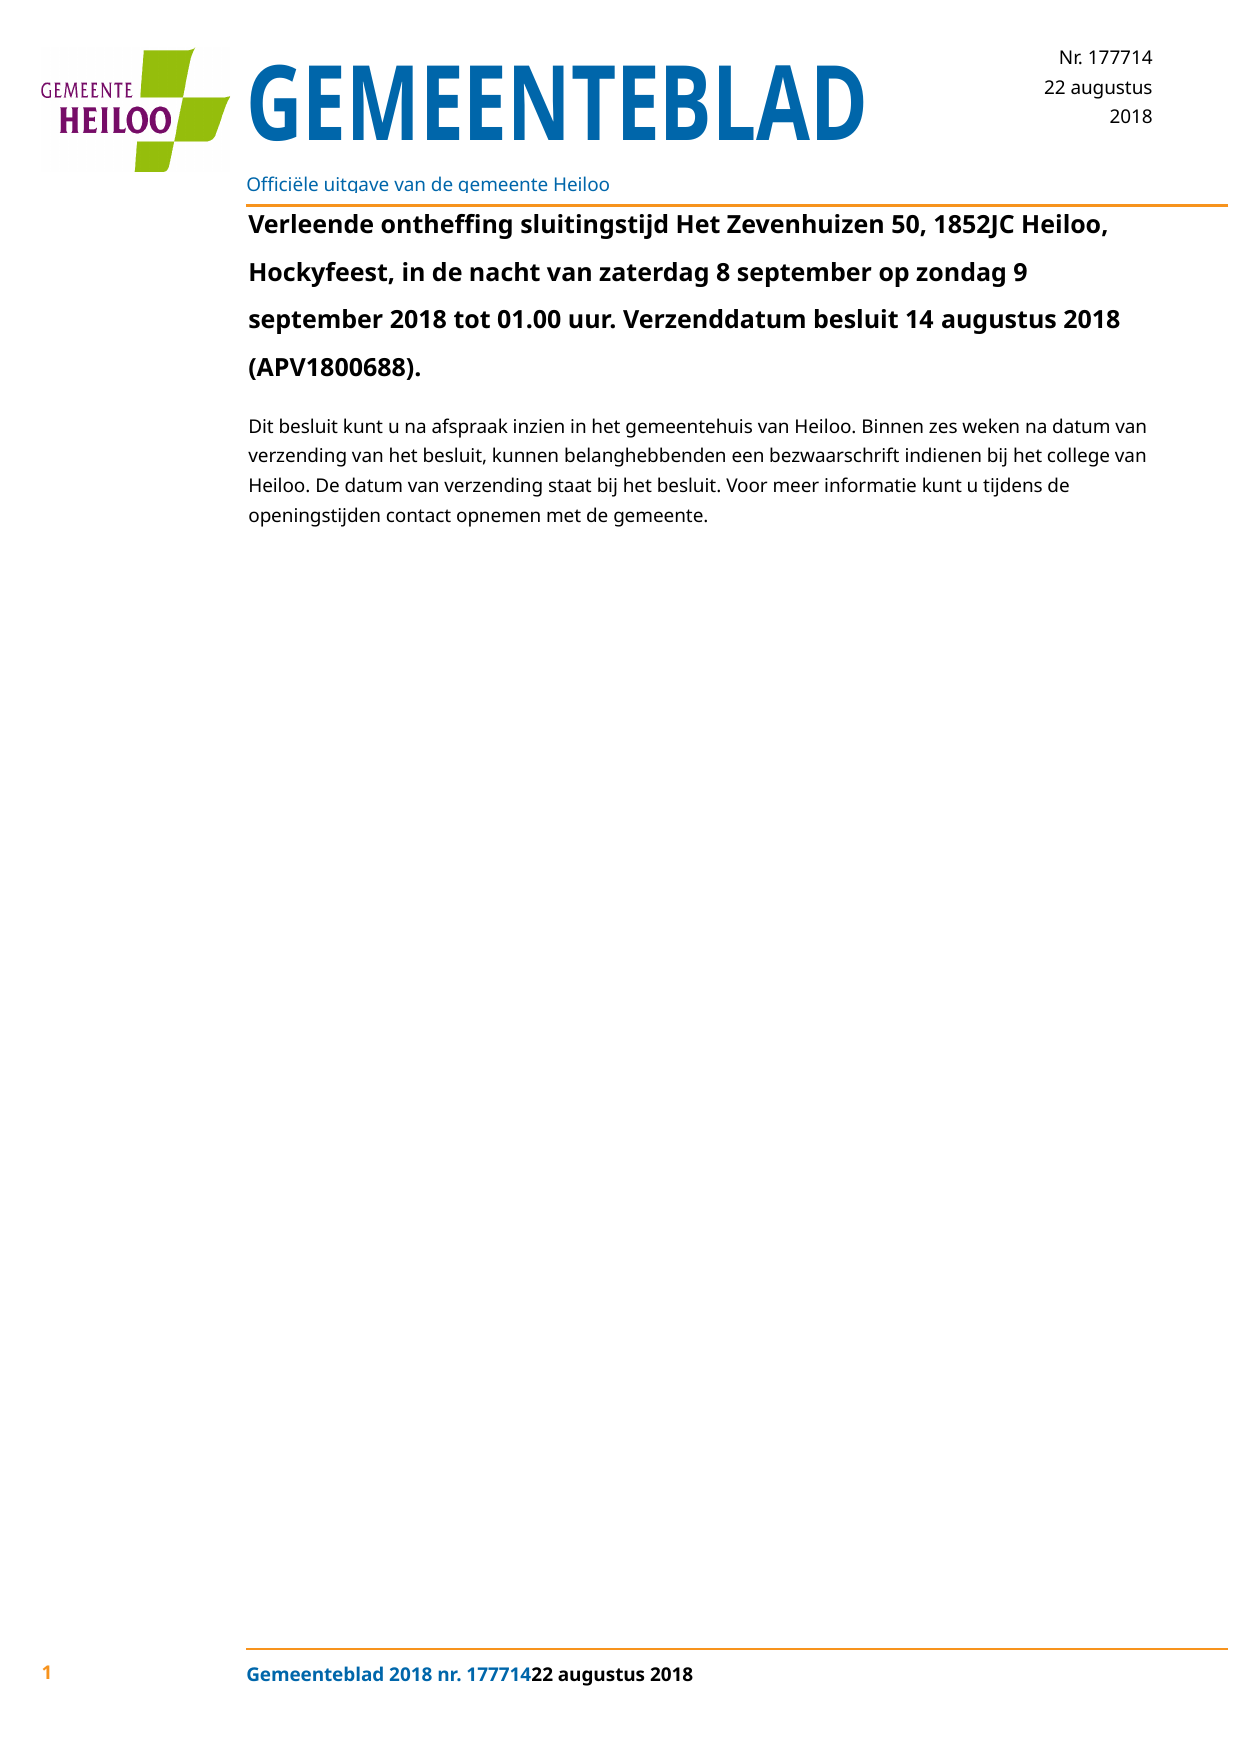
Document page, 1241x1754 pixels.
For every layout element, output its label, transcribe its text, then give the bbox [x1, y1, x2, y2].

picture [41, 47, 231, 172]
text Dit besluit kunt u na afspraak inzien in het gemeentehuis van Heiloo. Binnen zes weken na datum van verzending van het besluit, kunnen belanghebbenden een bezwaarschrift indienen bij het college van Heiloo. De datum van verzending staat bij het besluit. Voor meer informatie kunt u tijdens de openingstijden contact opnemen met de gemeente. [248, 413, 1152, 528]
text Verleende ontheffing sluitingstijd Het Zevenhuizen 50, 1852JC Heiloo, Hockyfeest, in de nacht van zaterdag 8 september op zondag 9 september 2018 tot 01.00 uur. Verzenddatum besluit 14 augustus 2018 (APV1800688). [248, 207, 1152, 384]
